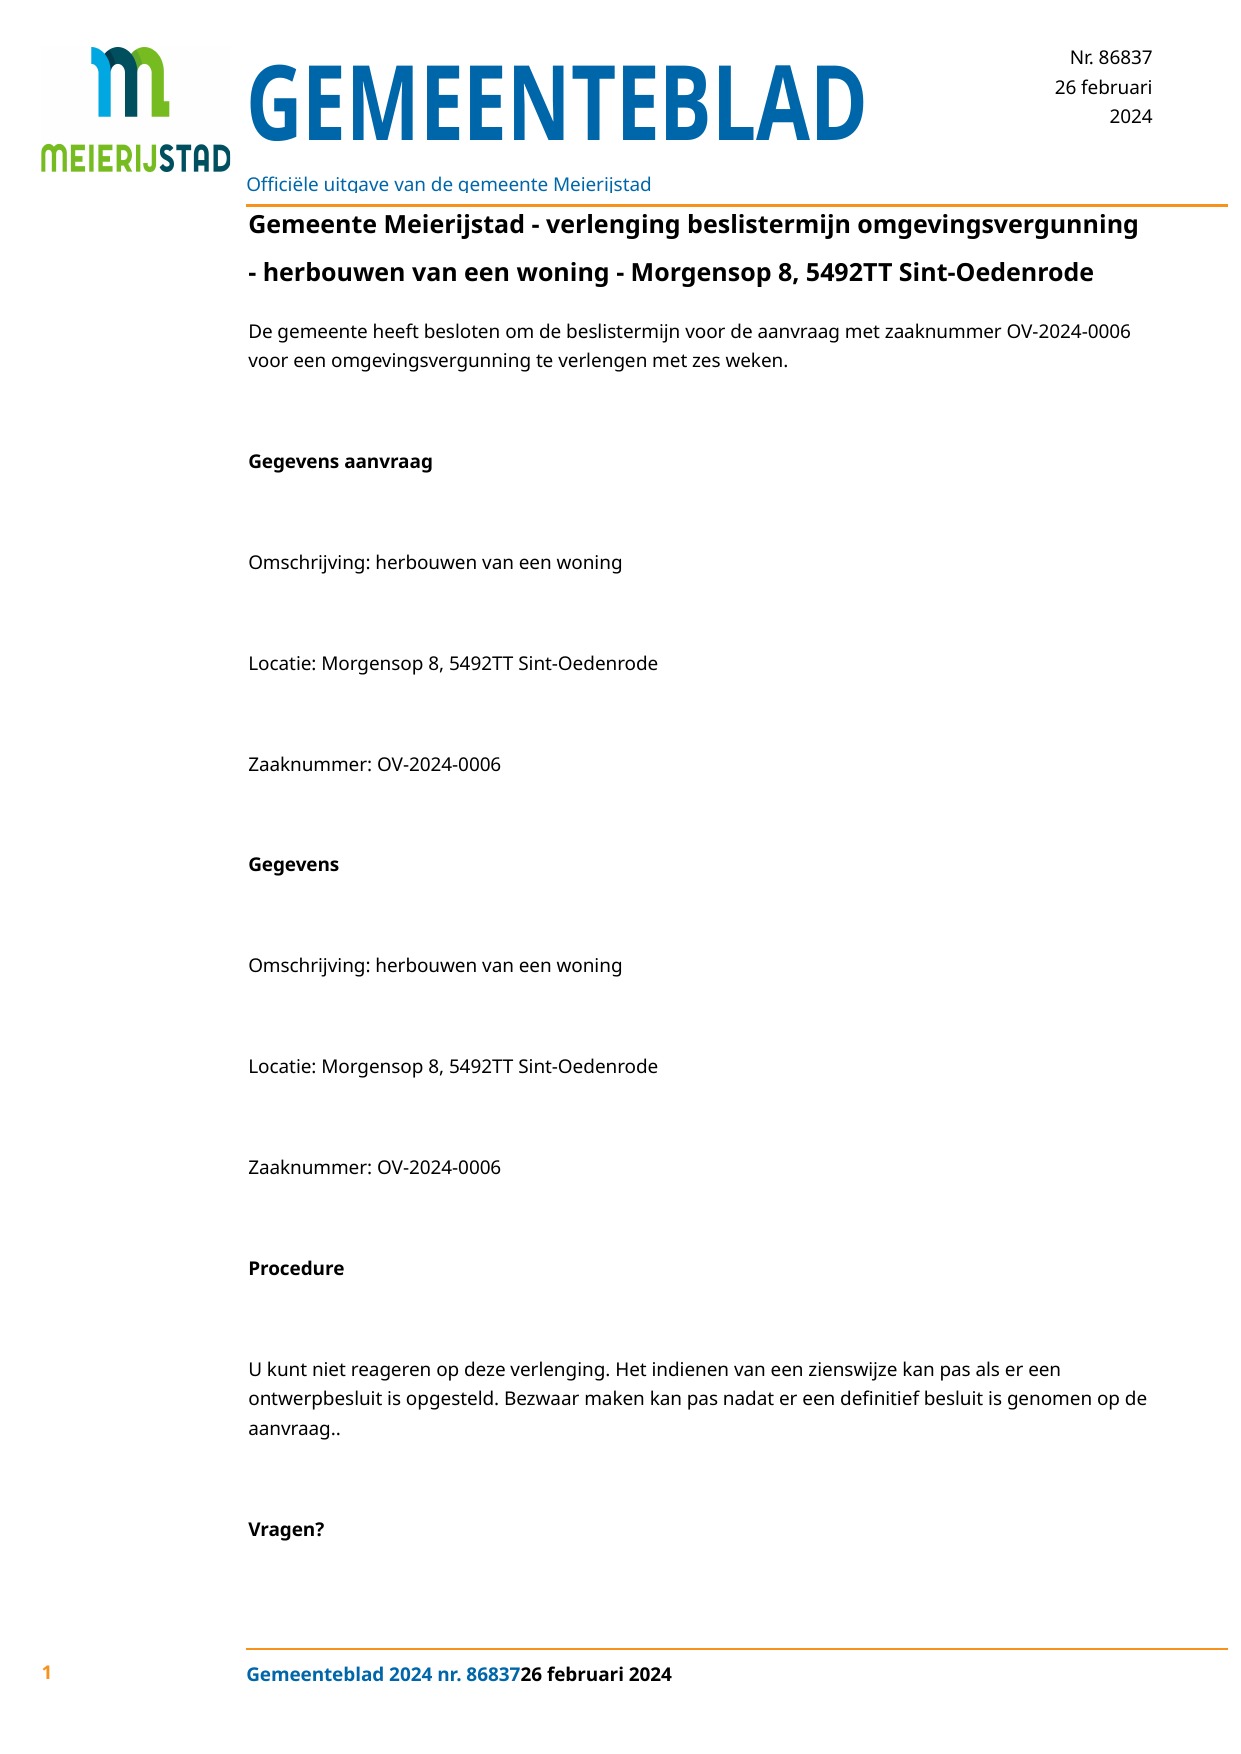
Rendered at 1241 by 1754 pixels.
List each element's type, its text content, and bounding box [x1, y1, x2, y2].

text De gemeente heeft besloten om de beslistermijn voor de aanvraag met zaaknummer OV-2024-0006 voor een omgevingsvergunning te verlengen met zes weken. [248, 318, 1152, 373]
text Zaaknummer: OV-2024-0006 [248, 751, 1152, 777]
text Procedure [248, 1255, 1152, 1281]
text Gegevens [248, 852, 1152, 877]
text Locatie: Morgensop 8, 5492TT Sint-Oedenrode [248, 650, 1152, 676]
text U kunt niet reageren op deze verlenging. Het indienen van een zienswijze kan pas als er een ontwerpbesluit is opgesteld. Bezwaar maken kan pas nadat er een definitief besluit is genomen op de aanvraag.. [248, 1356, 1152, 1441]
text Gemeente Meierijstad - verlenging beslistermijn omgevingsvergunning - herbouwen van een woning - Morgensop 8, 5492TT Sint-Oedenrode [248, 207, 1152, 288]
text Omschrijving: herbouwen van een woning [248, 549, 1152, 575]
text Omschrijving: herbouwen van een woning [248, 952, 1152, 978]
picture [41, 47, 231, 172]
text Zaaknummer: OV-2024-0006 [248, 1154, 1152, 1180]
text Gegevens aanvraag [248, 448, 1152, 474]
text Locatie: Morgensop 8, 5492TT Sint-Oedenrode [248, 1053, 1152, 1079]
text Vragen? [248, 1516, 1152, 1542]
